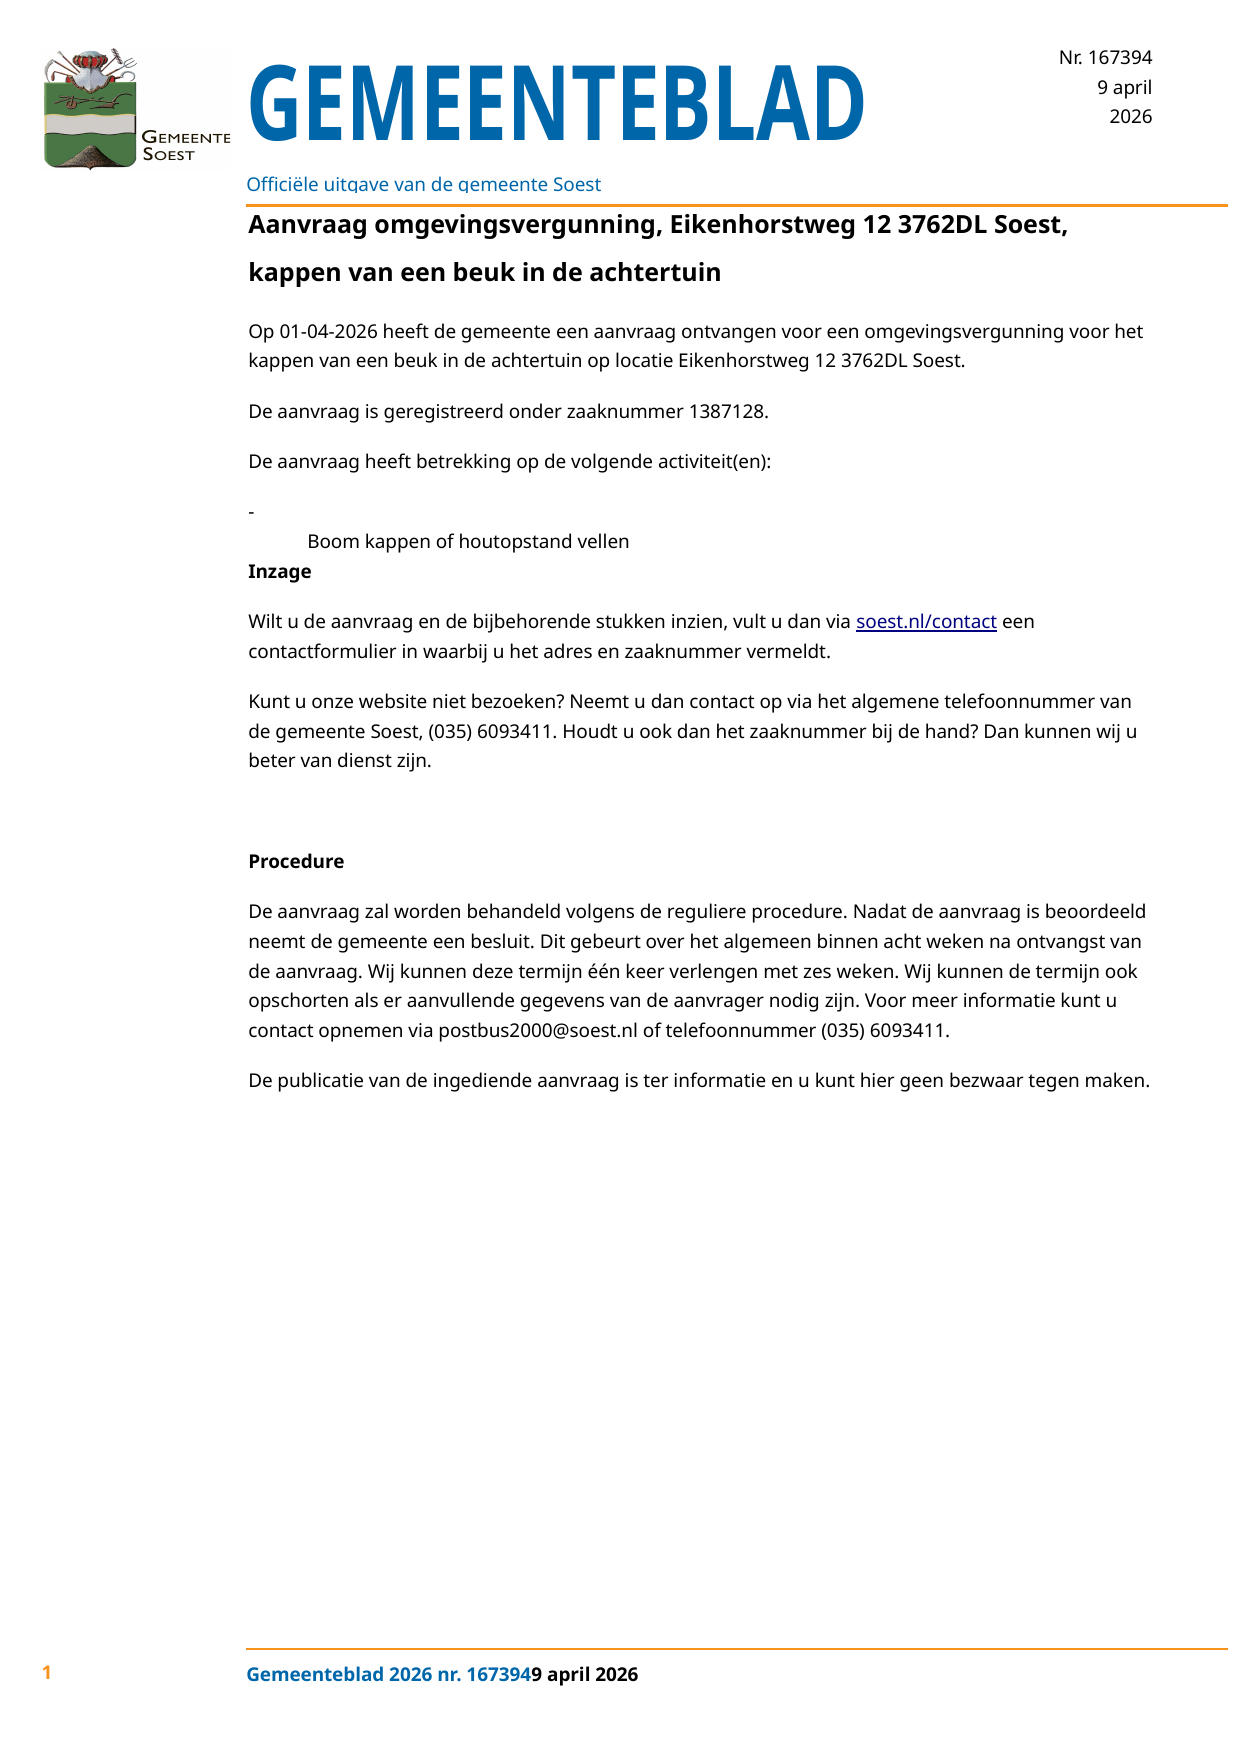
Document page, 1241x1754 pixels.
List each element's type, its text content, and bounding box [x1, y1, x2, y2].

text De aanvraag is geregistreerd onder zaaknummer 1387128. [248, 398, 1152, 424]
text De aanvraag heeft betrekking op de volgende activiteit(en): [248, 448, 1152, 474]
text Inzage [248, 558, 1152, 584]
text Kunt u onze website niet bezoeken? Neemt u dan contact op via het algemene telefoonnummer van de gemeente Soest, (035) 6093411. Houdt u ook dan het zaaknummer bij de hand? Dan kunnen wij u beter van dienst zijn. [248, 688, 1152, 773]
list Boom kappen of houtopstand vellen [248, 528, 1152, 554]
text Procedure [248, 848, 1152, 874]
text De aanvraag zal worden behandeld volgens de reguliere procedure. Nadat de aanvraag is beoordeeld neemt de gemeente een besluit. Dit gebeurt over het algemeen binnen acht weken na ontvangst van de aanvraag. Wij kunnen deze termijn één keer verlengen met zes weken. Wij kunnen de termijn ook opschorten als er aanvullende gegevens van de aanvrager nodig zijn. Voor meer informatie kunt u contact opnemen via postbus2000@soest.nl of telefoonnummer (035) 6093411. [248, 899, 1152, 1043]
text Op 01-04-2026 heeft de gemeente een aanvraag ontvangen voor een omgevingsvergunning voor het kappen van een beuk in de achtertuin op locatie Eikenhorstweg 12 3762DL Soest. [248, 318, 1152, 373]
text De publicatie van de ingediende aanvraag is ter informatie en u kunt hier geen bezwaar tegen maken. [248, 1067, 1152, 1093]
text Wilt u de aanvraag en de bijbehorende stukken inzien, vult u dan via soest.nl/contact een contactformulier in waarbij u het adres en zaaknummer vermeldt. [248, 608, 1152, 664]
picture [41, 47, 231, 172]
text Aanvraag omgevingsvergunning, Eikenhorstweg 12 3762DL Soest, kappen van een beuk in de achtertuin [248, 207, 1152, 288]
